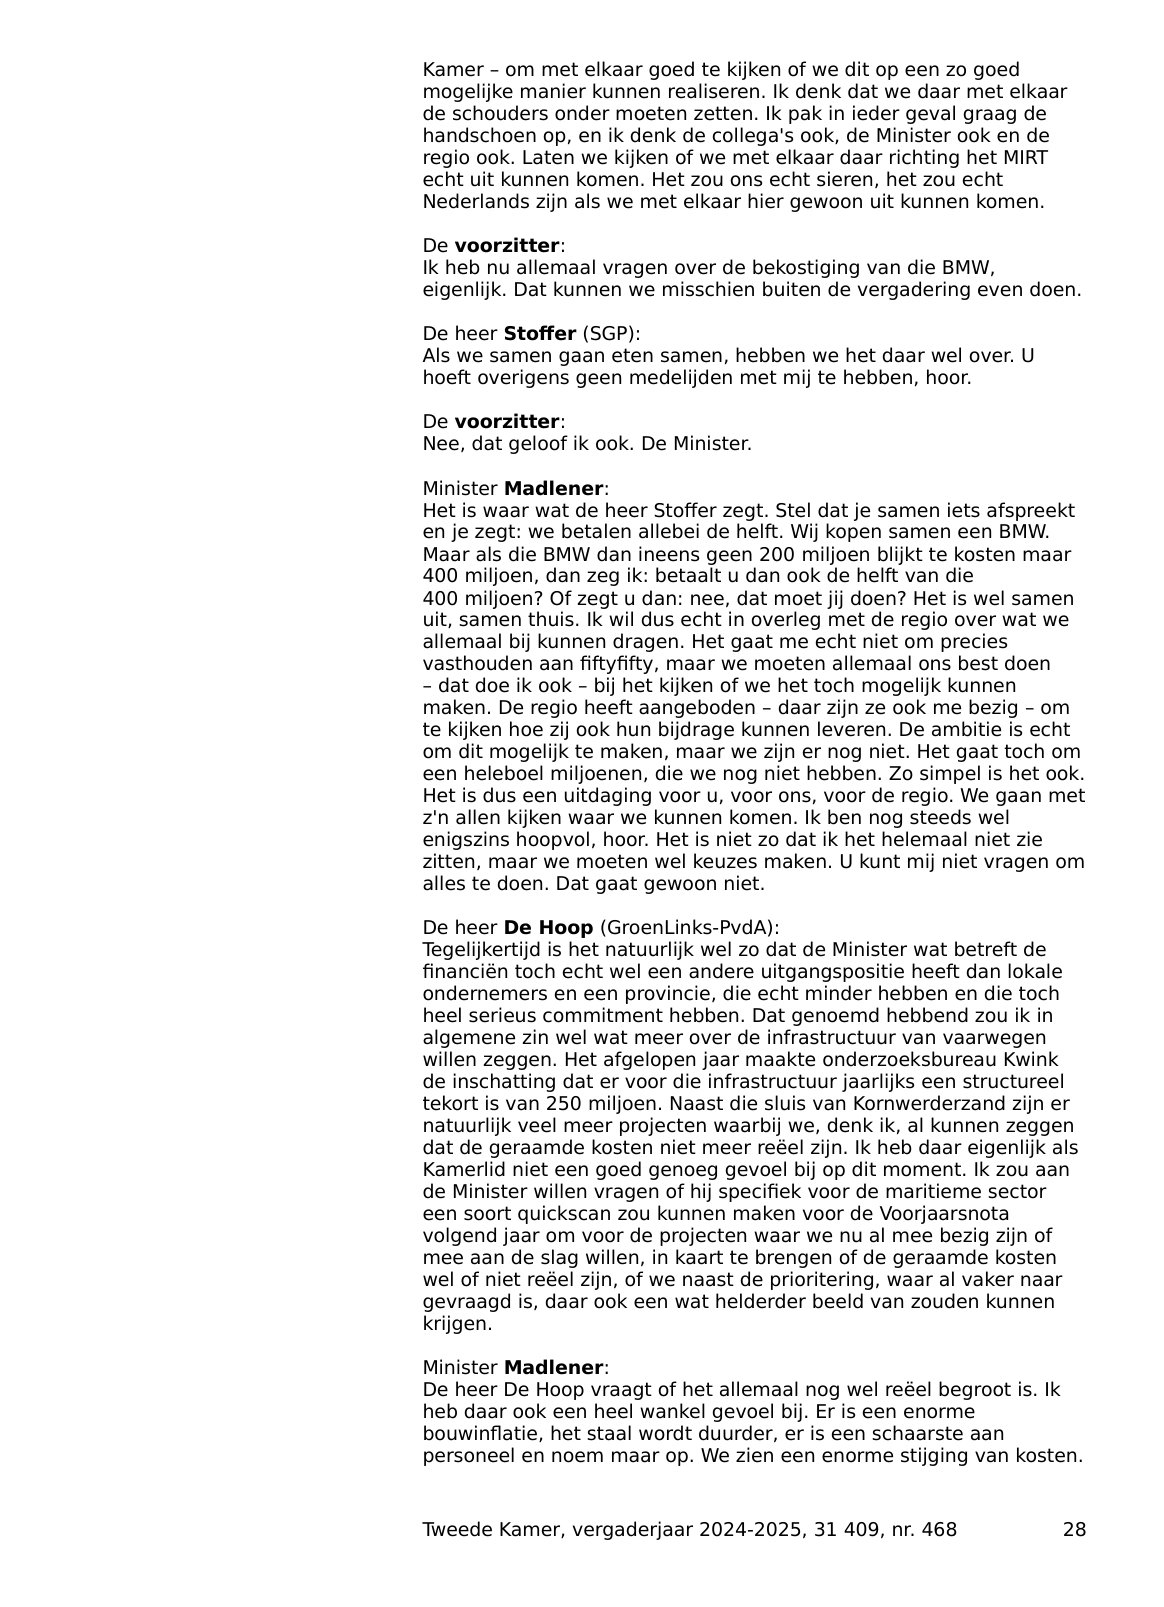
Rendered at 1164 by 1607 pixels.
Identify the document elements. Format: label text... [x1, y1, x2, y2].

text Tegelijkertijd is het natuurlijk wel zo dat de Minister wat betreft de financiën toch echt wel een andere uitgangspositie heeft dan lokale ondernemers en een provincie, die echt minder hebben en die toch heel serieus commitment hebben. Dat genoemd hebbend zou ik in algemene zin wel wat meer over de infrastructuur van vaarwegen willen zeggen. Het afgelopen jaar maakte onderzoeksbureau Kwink de inschatting dat er voor die infrastructuur jaarlijks een structureel tekort is van 250 miljoen. Naast die sluis van Kornwerderzand zijn er natuurlijk veel meer projecten waarbij we, denk ik, al kunnen zeggen dat de geraamde kosten niet meer reëel zijn. Ik heb daar eigenlijk als Kamerlid niet een goed genoeg gevoel bij op dit moment. Ik zou aan de Minister willen vragen of hij specifiek voor de maritieme sector een soort quickscan zou kunnen maken voor de Voorjaarsnota volgend jaar om voor de projecten waar we nu al mee bezig zijn of mee aan de slag willen, in kaart te brengen of de geraamde kosten wel of niet reëel zijn, of we naast de prioritering, waar al vaker naar gevraagd is, daar ook een wat helderder beeld van zouden kunnen krijgen. [422, 939, 1087, 1335]
text Nee, dat geloof ik ook. De Minister. [422, 433, 1087, 455]
text Kamer – om met elkaar goed te kijken of we dit op een zo goed mogelijke manier kunnen realiseren. Ik denk dat we daar met elkaar de schouders onder moeten zetten. Ik pak in ieder geval graag de handschoen op, en ik denk de collega's ook, de Minister ook en de regio ook. Laten we kijken of we met elkaar daar richting het MIRT echt uit kunnen komen. Het zou ons echt sieren, het zou echt Nederlands zijn als we met elkaar hier gewoon uit kunnen komen. [422, 59, 1087, 213]
text De voorzitter: [422, 235, 1087, 257]
text De heer De Hoop vraagt of het allemaal nog wel reëel begroot is. Ik heb daar ook een heel wankel gevoel bij. Er is een enorme bouwinflatie, het staal wordt duurder, er is een schaarste aan personeel en noem maar op. We zien een enorme stijging van kosten. [422, 1379, 1087, 1467]
text Als we samen gaan eten samen, hebben we het daar wel over. U hoeft overigens geen medelijden met mij te hebben, hoor. [422, 345, 1087, 389]
text De voorzitter: [422, 411, 1087, 433]
text De heer De Hoop (GroenLinks-PvdA): [422, 917, 1087, 939]
text Het is waar wat de heer Stoffer zegt. Stel dat je samen iets afspreekt en je zegt: we betalen allebei de helft. Wij kopen samen een BMW. Maar als die BMW dan ineens geen 200 miljoen blijkt te kosten maar 400 miljoen, dan zeg ik: betaalt u dan ook de helft van die 400 miljoen? Of zegt u dan: nee, dat moet jij doen? Het is wel samen uit, samen thuis. Ik wil dus echt in overleg met de regio over wat we allemaal bij kunnen dragen. Het gaat me echt niet om precies vasthouden aan fiftyfifty, maar we moeten allemaal ons best doen – dat doe ik ook – bij het kijken of we het toch mogelijk kunnen maken. De regio heeft aangeboden – daar zijn ze ook me bezig – om te kijken hoe zij ook hun bijdrage kunnen leveren. De ambitie is echt om dit mogelijk te maken, maar we zijn er nog niet. Het gaat toch om een heleboel miljoenen, die we nog niet hebben. Zo simpel is het ook. Het is dus een uitdaging voor u, voor ons, voor de regio. We gaan met z'n allen kijken waar we kunnen komen. Ik ben nog steeds wel enigszins hoopvol, hoor. Het is niet zo dat ik het helemaal niet zie zitten, maar we moeten wel keuzes maken. U kunt mij niet vragen om alles te doen. Dat gaat gewoon niet. [422, 499, 1087, 895]
text Ik heb nu allemaal vragen over de bekostiging van die BMW, eigenlijk. Dat kunnen we misschien buiten de vergadering even doen. [422, 257, 1087, 301]
text Minister Madlener: [422, 477, 1087, 499]
text Minister Madlener: [422, 1357, 1087, 1379]
text De heer Stoffer (SGP): [422, 323, 1087, 345]
